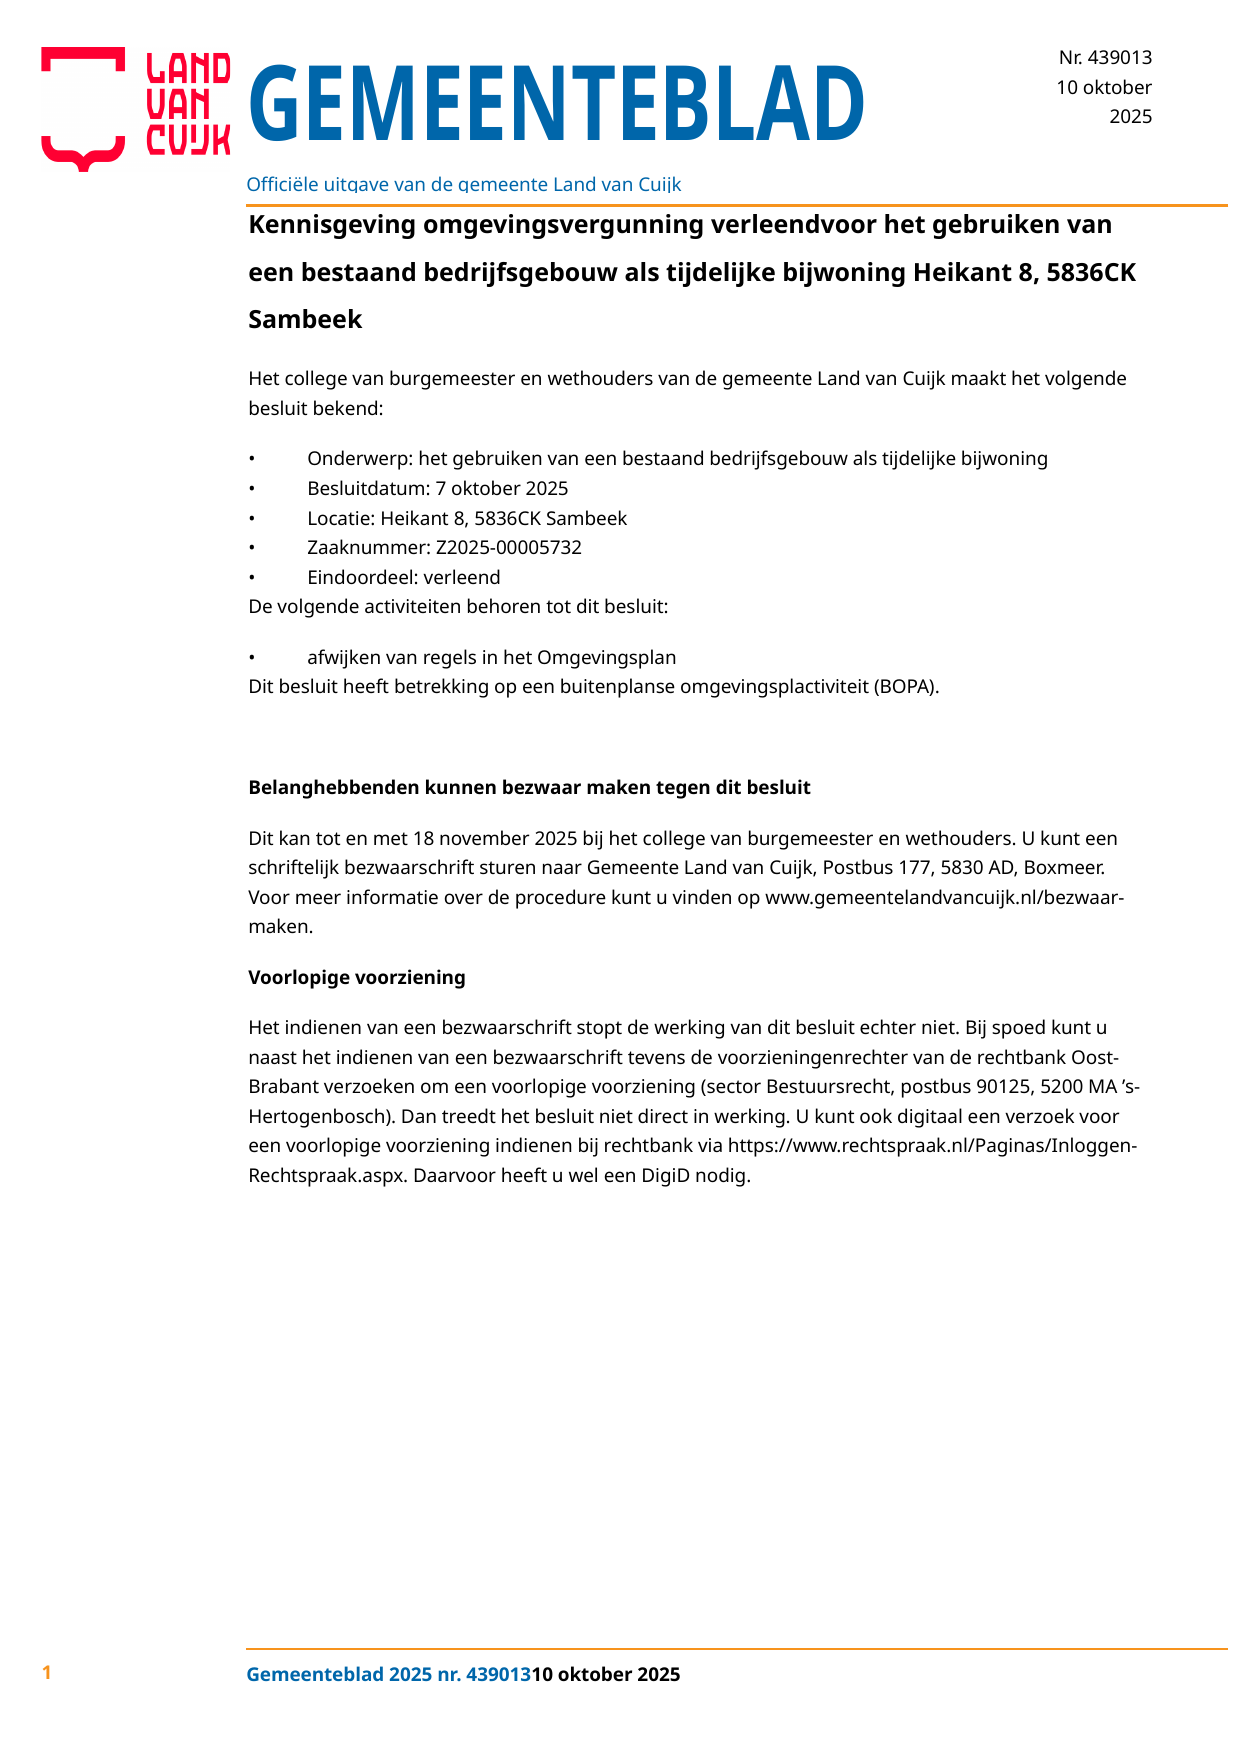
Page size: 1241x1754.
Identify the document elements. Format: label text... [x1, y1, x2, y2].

list Zaaknummer: Z2025-00005732 [248, 534, 1152, 560]
text Dit besluit heeft betrekking op een buitenplanse omgevingsplactiviteit (BOPA). [248, 673, 1152, 699]
list Locatie: Heikant 8, 5836CK Sambeek [248, 505, 1152, 530]
list Besluitdatum: 7 oktober 2025 [248, 475, 1152, 501]
picture [41, 47, 231, 172]
text Het college van burgemeester en wethouders van de gemeente Land van Cuijk maakt het volgende besluit bekend: [248, 366, 1152, 421]
text Belanghebbenden kunnen bezwaar maken tegen dit besluit [248, 774, 1152, 800]
text Voorlopige voorziening [248, 964, 1152, 989]
text Dit kan tot en met 18 november 2025 bij het college van burgemeester en wethouders. U kunt een schriftelijk bezwaarschrift sturen naar Gemeente Land van Cuijk, Postbus 177, 5830 AD, Boxmeer. Voor meer informatie over de procedure kunt u vinden op www.gemeentelandvancuijk.nl/bezwaar-maken. [248, 825, 1152, 939]
list Eindoordeel: verleend [248, 564, 1152, 589]
text De volgende activiteiten behoren tot dit besluit: [248, 593, 1152, 619]
list Onderwerp: het gebruiken van een bestaand bedrijfsgebouw als tijdelijke bijwoning [248, 446, 1152, 471]
text Het indienen van een bezwaarschrift stopt de werking van dit besluit echter niet. Bij spoed kunt u naast het indienen van een bezwaarschrift tevens de voorzieningenrechter van de rechtbank Oost-Brabant verzoeken om een voorlopige voorziening (sector Bestuursrecht, postbus 90125, 5200 MA ’s-Hertogenbosch). Dan treedt het besluit niet direct in werking. U kunt ook digitaal een verzoek voor een voorlopige voorziening indienen bij rechtbank via https://www.rechtspraak.nl/Paginas/Inloggen-Rechtspraak.aspx. Daarvoor heeft u wel een DigiD nodig. [248, 1014, 1152, 1188]
text Kennisgeving omgevingsvergunning verleendvoor het gebruiken van een bestaand bedrijfsgebouw als tijdelijke bijwoning Heikant 8, 5836CK Sambeek [248, 207, 1152, 336]
list afwijken van regels in het Omgevingsplan [248, 644, 1152, 669]
